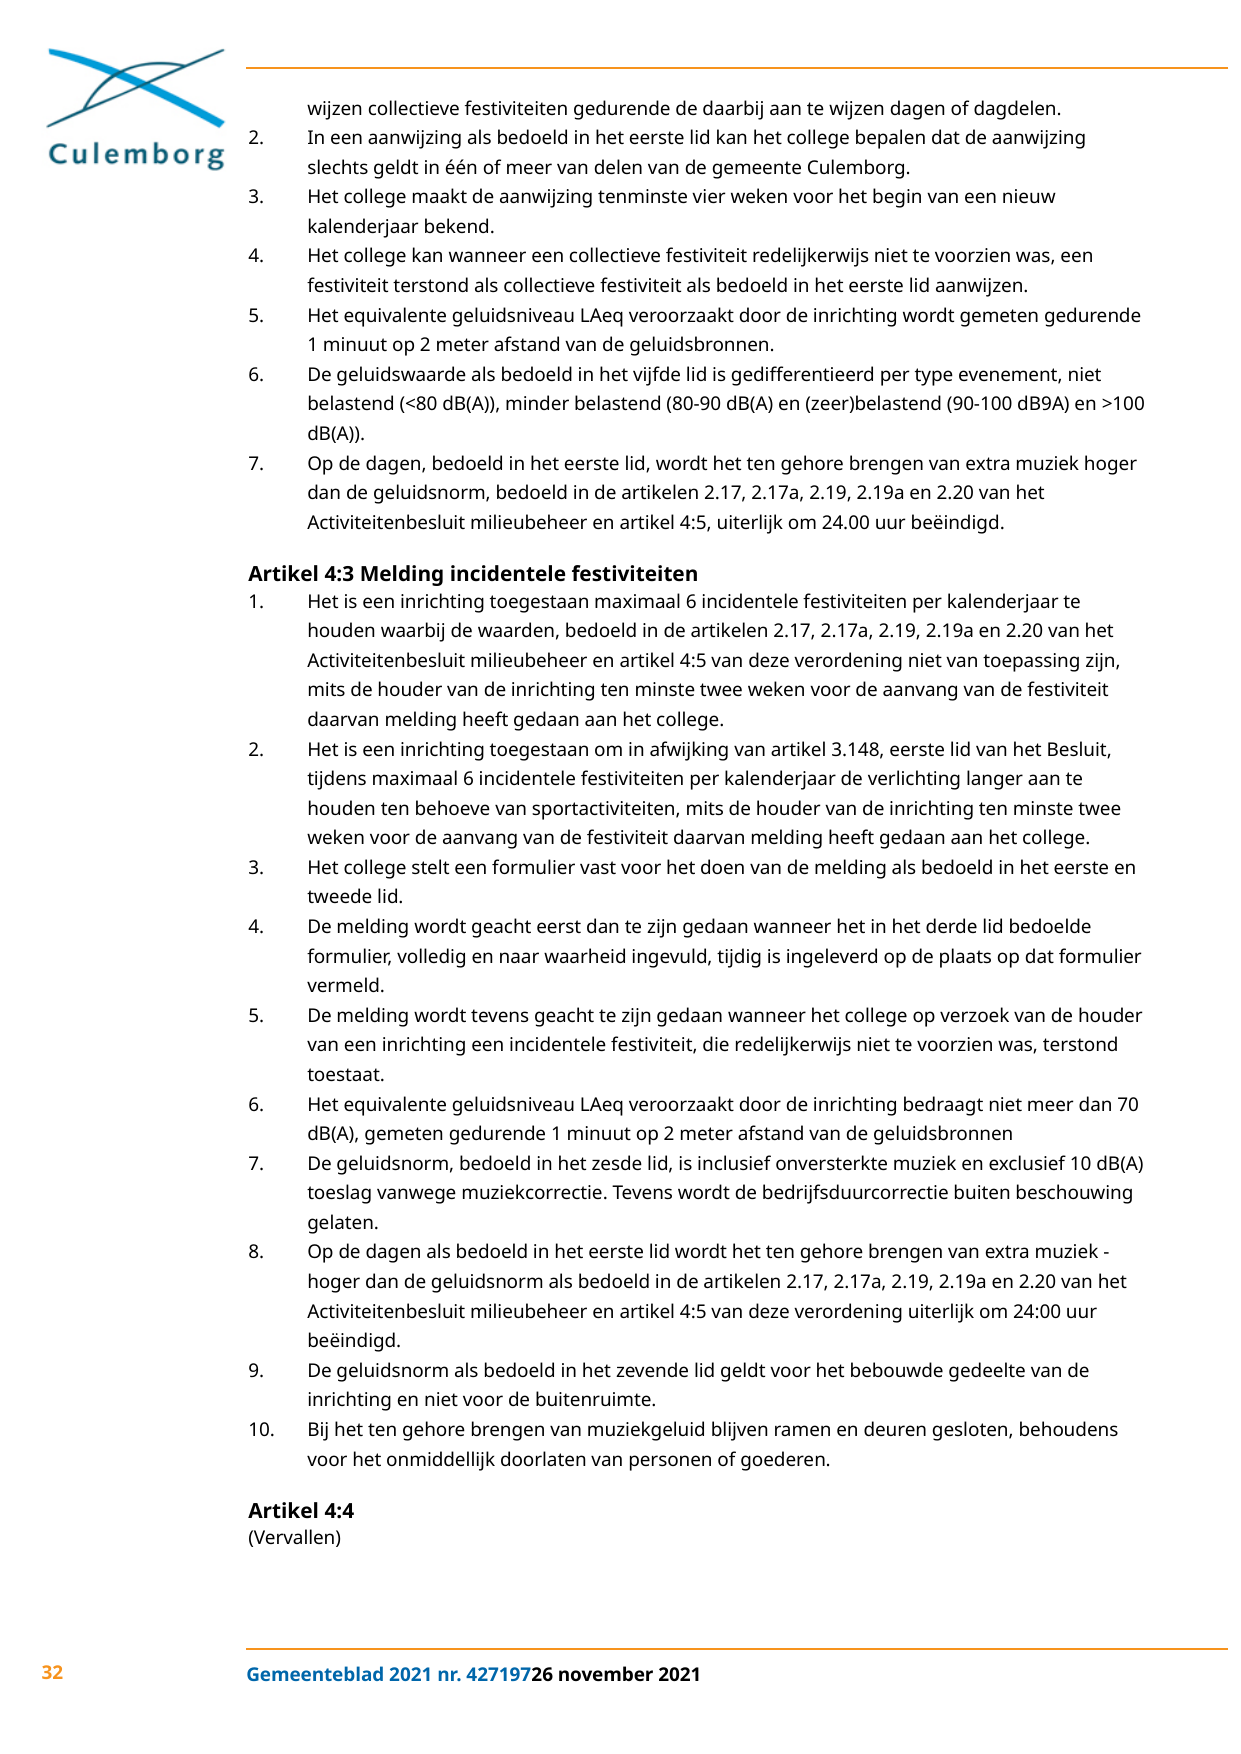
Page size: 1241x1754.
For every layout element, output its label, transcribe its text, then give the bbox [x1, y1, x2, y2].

list Op de dagen als bedoeld in het eerste lid wordt het ten gehore brengen van extra muziek - hoger dan de geluidsnorm als bedoeld in de artikelen 2.17, 2.17a, 2.19, 2.19a en 2.20 van het Activiteitenbesluit milieubeheer en artikel 4:5 van deze verordening uiterlijk om 24:00 uur beëindigd. [248, 1239, 1152, 1353]
list wijzen collectieve festiviteiten gedurende de daarbij aan te wijzen dagen of dagdelen. [248, 95, 1152, 121]
list De melding wordt geacht eerst dan te zijn gedaan wanneer het in het derde lid bedoelde formulier, volledig en naar waarheid ingevuld, tijdig is ingeleverd op de plaats op dat formulier vermeld. [248, 913, 1152, 998]
list Het college maakt de aanwijzing tenminste vier weken voor het begin van een nieuw kalenderjaar bekend. [248, 183, 1152, 239]
list De geluidsnorm, bedoeld in het zesde lid, is inclusief onversterkte muziek en exclusief 10 dB(A) toeslag vanwege muziekcorrectie. Tevens wordt de bedrijfsduurcorrectie buiten beschouwing gelaten. [248, 1150, 1152, 1235]
list De melding wordt tevens geacht te zijn gedaan wanneer het college op verzoek van de houder van een inrichting een incidentele festiviteit, die redelijkerwijs niet te voorzien was, terstond toestaat. [248, 1002, 1152, 1087]
text (Vervallen) [248, 1524, 1152, 1550]
list Het college kan wanneer een collectieve festiviteit redelijkerwijs niet te voorzien was, een festiviteit terstond als collectieve festiviteit als bedoeld in het eerste lid aanwijzen. [248, 243, 1152, 298]
list Het equivalente geluidsniveau LAeq veroorzaakt door de inrichting wordt gemeten gedurende 1 minuut op 2 meter afstand van de geluidsbronnen. [248, 302, 1152, 357]
list Het equivalente geluidsniveau LAeq veroorzaakt door de inrichting bedraagt niet meer dan 70 dB(A), gemeten gedurende 1 minuut op 2 meter afstand van de geluidsbronnen [248, 1091, 1152, 1146]
text Artikel 4:4 [248, 1496, 1152, 1524]
list Op de dagen, bedoeld in het eerste lid, wordt het ten gehore brengen van extra muziek hoger dan de geluidsnorm, bedoeld in de artikelen 2.17, 2.17a, 2.19, 2.19a en 2.20 van het Activiteitenbesluit milieubeheer en artikel 4:5, uiterlijk om 24.00 uur beëindigd. [248, 450, 1152, 535]
list De geluidsnorm als bedoeld in het zevende lid geldt voor het bebouwde gedeelte van de inrichting en niet voor de buitenruimte. [248, 1357, 1152, 1412]
list Het is een inrichting toegestaan maximaal 6 incidentele festiviteiten per kalenderjaar te houden waarbij de waarden, bedoeld in de artikelen 2.17, 2.17a, 2.19, 2.19a en 2.20 van het Activiteitenbesluit milieubeheer en artikel 4:5 van deze verordening niet van toepassing zijn, mits de houder van de inrichting ten minste twee weken voor de aanvang van de festiviteit daarvan melding heeft gedaan aan het college. [248, 588, 1152, 732]
picture [41, 47, 231, 172]
text Artikel 4:3 Melding incidentele festiviteiten [248, 559, 1152, 588]
list Bij het ten gehore brengen van muziekgeluid blijven ramen en deuren gesloten, behoudens voor het onmiddellijk doorlaten van personen of goederen. [248, 1416, 1152, 1471]
list Het is een inrichting toegestaan om in afwijking van artikel 3.148, eerste lid van het Besluit, tijdens maximaal 6 incidentele festiviteiten per kalenderjaar de verlichting langer aan te houden ten behoeve van sportactiviteiten, mits de houder van de inrichting ten minste twee weken voor de aanvang van de festiviteit daarvan melding heeft gedaan aan het college. [248, 736, 1152, 850]
list De geluidswaarde als bedoeld in het vijfde lid is gedifferentieerd per type evenement, niet belastend (<80 dB(A)), minder belastend (80-90 dB(A) en (zeer)belastend (90-100 dB9A) en >100 dB(A)). [248, 361, 1152, 446]
list In een aanwijzing als bedoeld in het eerste lid kan het college bepalen dat de aanwijzing slechts geldt in één of meer van delen van de gemeente Culemborg. [248, 124, 1152, 180]
list Het college stelt een formulier vast voor het doen van de melding als bedoeld in het eerste en tweede lid. [248, 854, 1152, 909]
